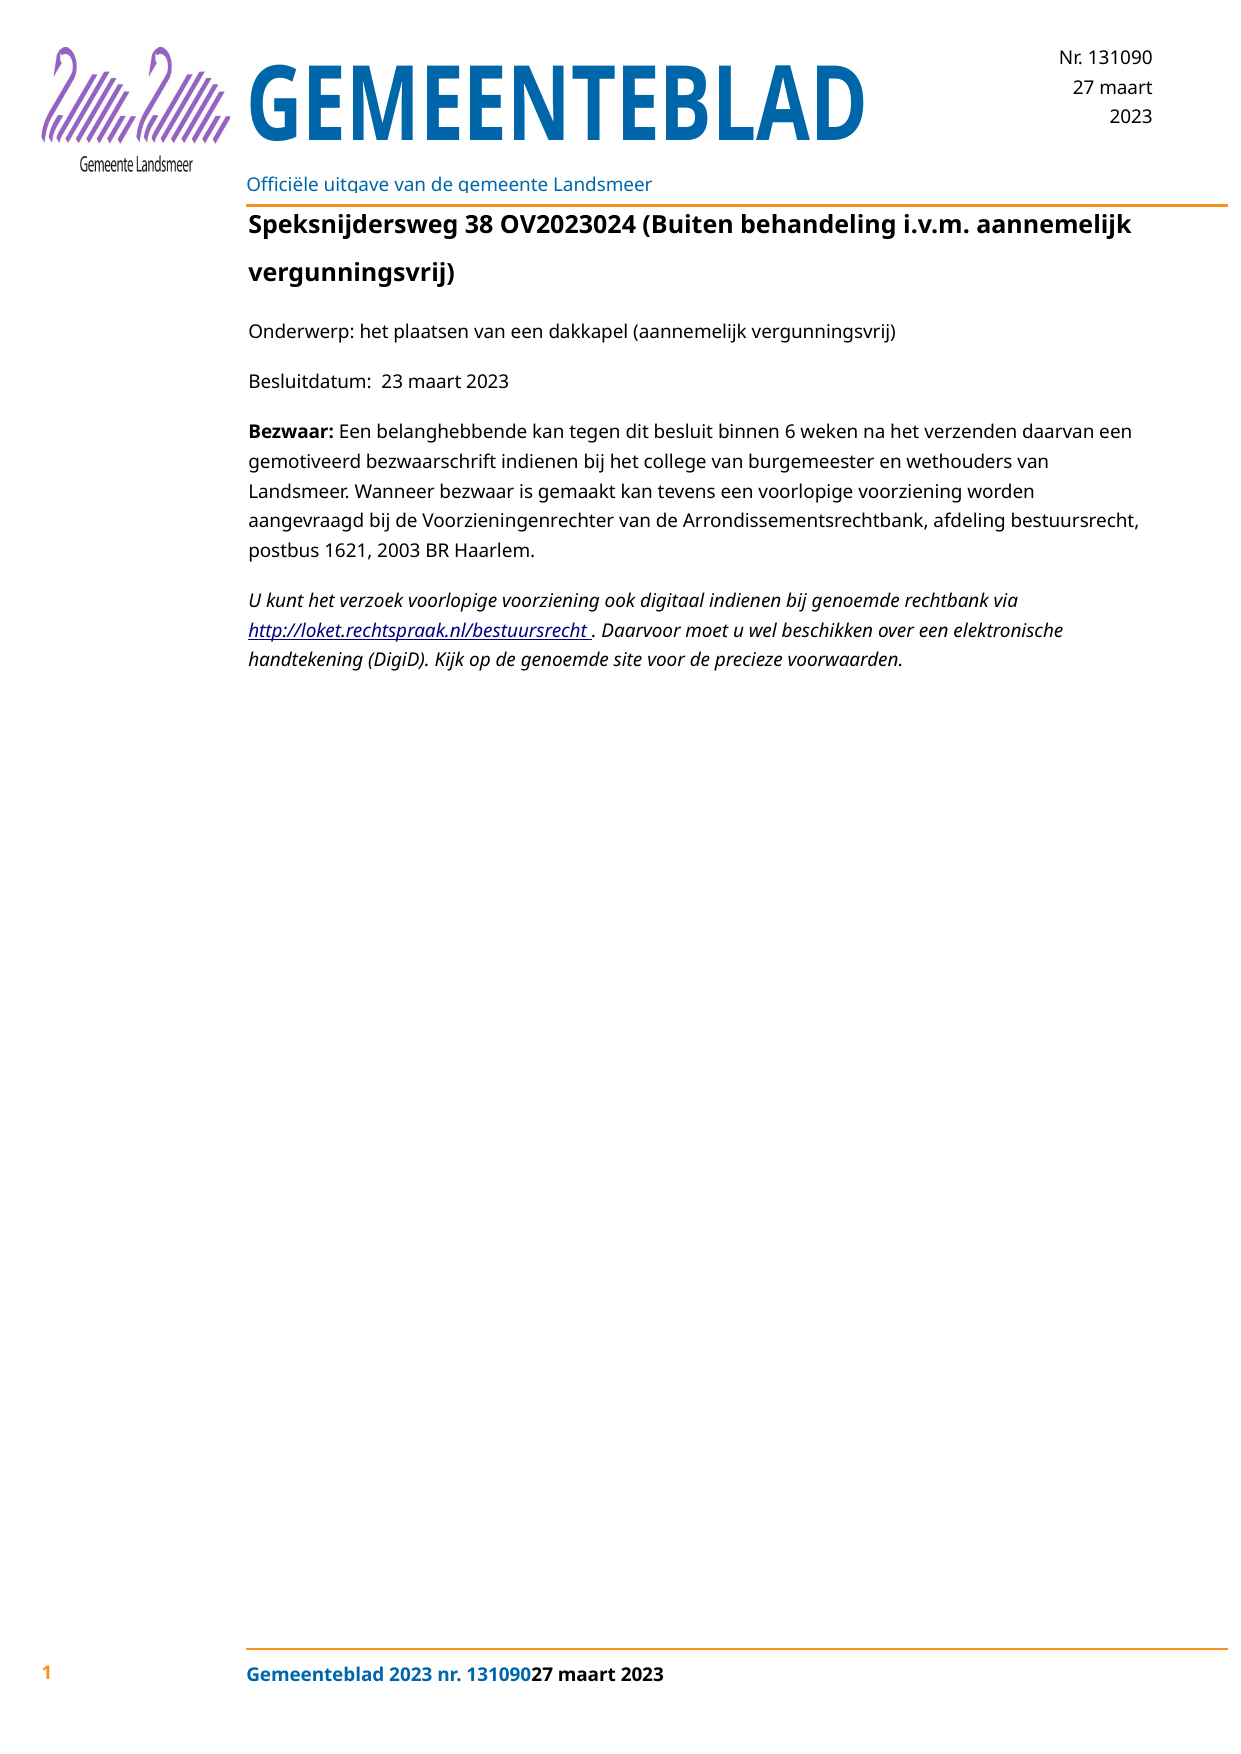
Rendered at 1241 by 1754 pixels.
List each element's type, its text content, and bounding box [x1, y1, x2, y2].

text Onderwerp: het plaatsen van een dakkapel (aannemelijk vergunningsvrij) [248, 318, 1152, 344]
picture [41, 47, 231, 172]
text U kunt het verzoek voorlopige voorziening ook digitaal indienen bij genoemde rechtbank via http://loket.rechtspraak.nl/bestuursrecht . Daarvoor moet u wel beschikken over een elektronische handtekening (DigiD). Kijk op de genoemde site voor de precieze voorwaarden. [248, 587, 1152, 672]
text Bezwaar: Een belanghebbende kan tegen dit besluit binnen 6 weken na het verzenden daarvan een gemotiveerd bezwaarschrift indienen bij het college van burgemeester en wethouders van Landsmeer. Wanneer bezwaar is gemaakt kan tevens een voorlopige voorziening worden aangevraagd bij de Voorzieningenrechter van de Arrondissementsrechtbank, afdeling bestuursrecht, postbus 1621, 2003 BR Haarlem. [248, 419, 1152, 563]
text Speksnijdersweg 38 OV2023024 (Buiten behandeling i.v.m. aannemelijk vergunningsvrij) [248, 207, 1152, 288]
text Besluitdatum: 23 maart 2023 [248, 368, 1152, 394]
